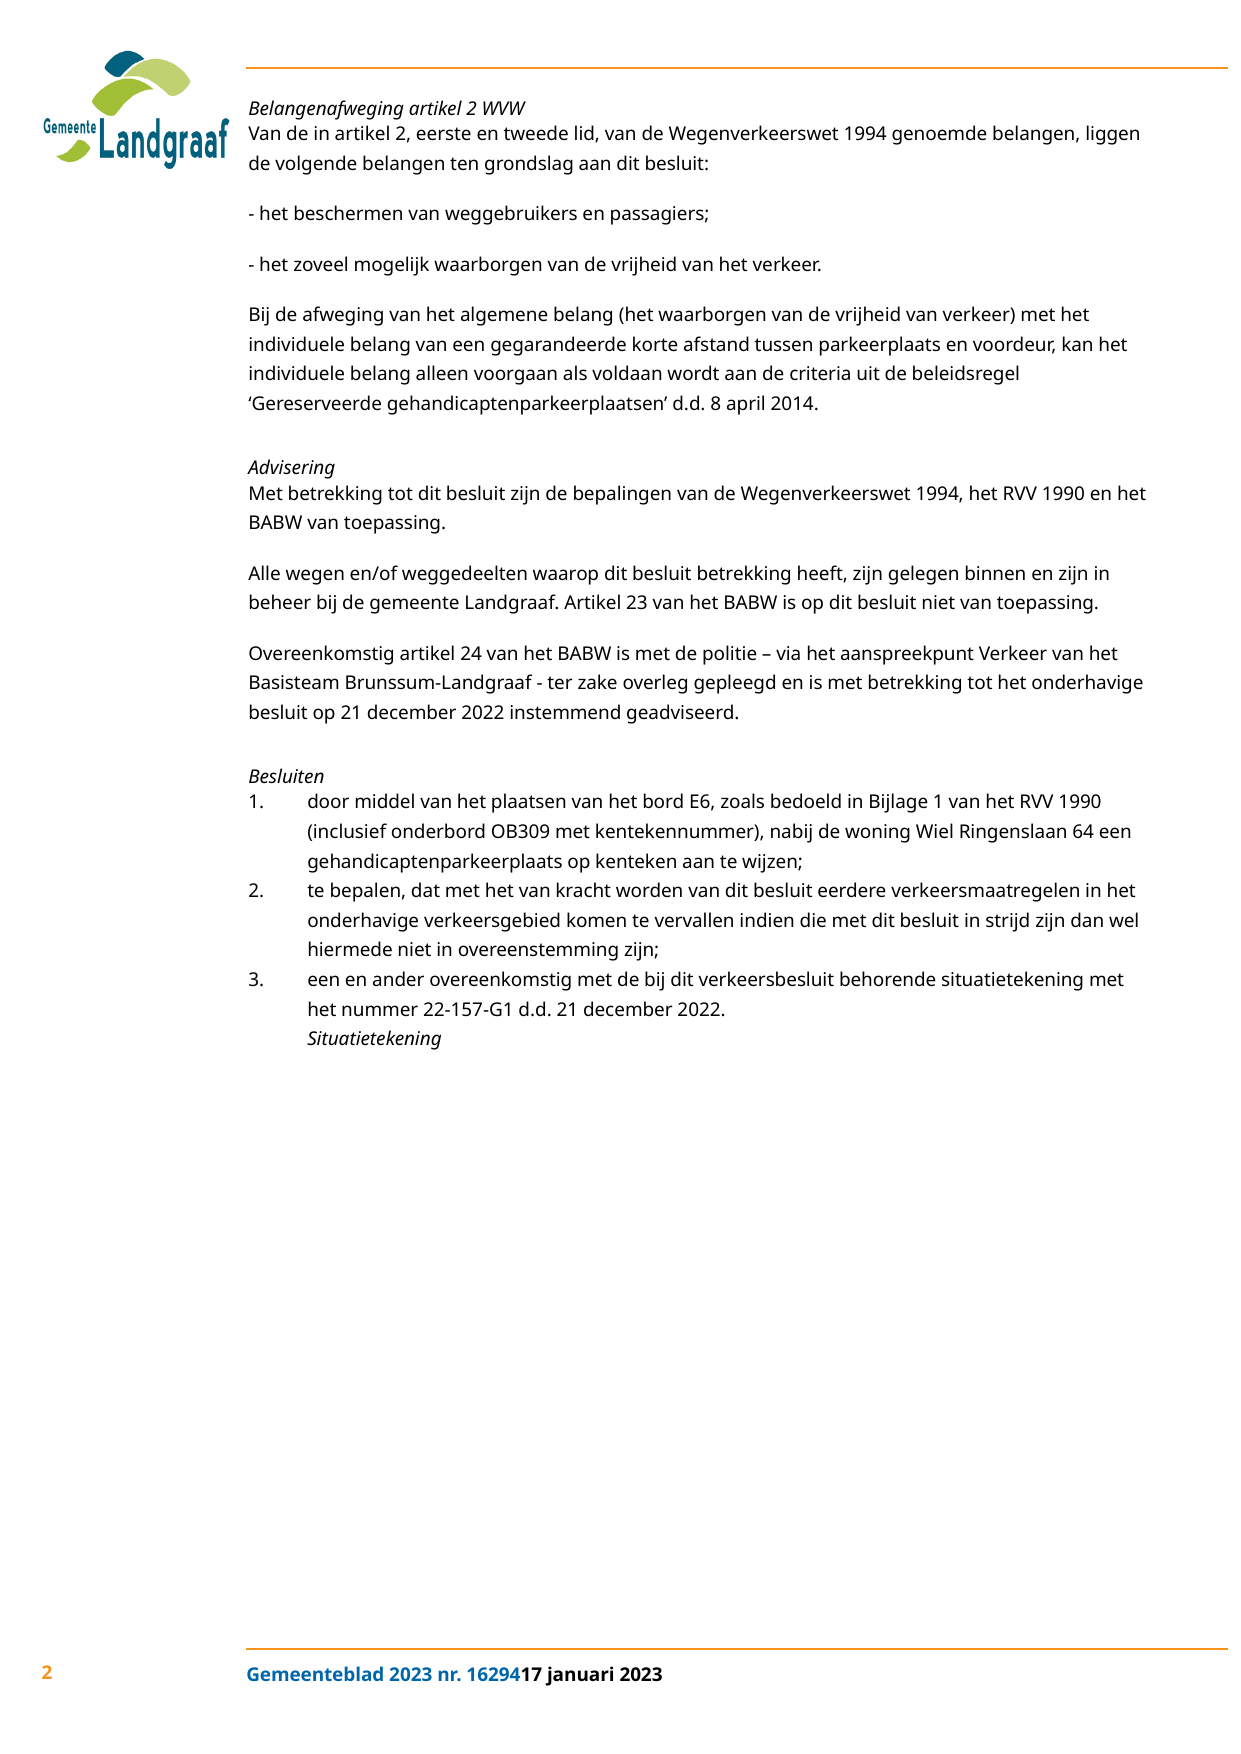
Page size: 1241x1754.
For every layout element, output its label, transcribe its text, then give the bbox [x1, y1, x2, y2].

text - het zoveel mogelijk waarborgen van de vrijheid van het verkeer. [248, 251, 1152, 277]
text Besluiten [248, 763, 1152, 789]
text Met betrekking tot dit besluit zijn de bepalingen van de Wegenverkeerswet 1994, het RVV 1990 en het BABW van toepassing. [248, 480, 1152, 535]
text Belangenafweging artikel 2 WVW [248, 95, 1152, 121]
list een en ander overeenkomstig met de bij dit verkeersbesluit behorende situatietekening met het nummer 22-157-G1 d.d. 21 december 2022. [248, 966, 1152, 1021]
text Alle wegen en/of weggedeelten waarop dit besluit betrekking heeft, zijn gelegen binnen en zijn in beheer bij de gemeente Landgraaf. Artikel 23 van het BABW is op dit besluit niet van toepassing. [248, 560, 1152, 615]
text - het beschermen van weggebruikers en passagiers; [248, 201, 1152, 226]
text Overeenkomstig artikel 24 van het BABW is met de politie – via het aanspreekpunt Verkeer van het Basisteam Brunssum-Landgraaf - ter zake overleg gepleegd en is met betrekking tot het onderhavige besluit op 21 december 2022 instemmend geadviseerd. [248, 640, 1152, 725]
text Van de in artikel 2, eerste en tweede lid, van de Wegenverkeerswet 1994 genoemde belangen, liggen de volgende belangen ten grondslag aan dit besluit: [248, 121, 1152, 176]
list Situatietekening [248, 1025, 1152, 1051]
picture [41, 47, 231, 172]
text Bij de afweging van het algemene belang (het waarborgen van de vrijheid van verkeer) met het individuele belang van een gegarandeerde korte afstand tussen parkeerplaats en voordeur, kan het individuele belang alleen voorgaan als voldaan wordt aan de criteria uit de beleidsregel ‘Gereserveerde gehandicaptenparkeerplaatsen’ d.d. 8 april 2014. [248, 301, 1152, 416]
list te bepalen, dat met het van kracht worden van dit besluit eerdere verkeersmaatregelen in het onderhavige verkeersgebied komen te vervallen indien die met dit besluit in strijd zijn dan wel hiermede niet in overeenstemming zijn; [248, 877, 1152, 962]
list door middel van het plaatsen van het bord E6, zoals bedoeld in Bijlage 1 van het RVV 1990 (inclusief onderbord OB309 met kentekennummer), nabij de woning Wiel Ringenslaan 64 een gehandicaptenparkeerplaats op kenteken aan te wijzen; [248, 789, 1152, 873]
text Advisering [248, 454, 1152, 480]
